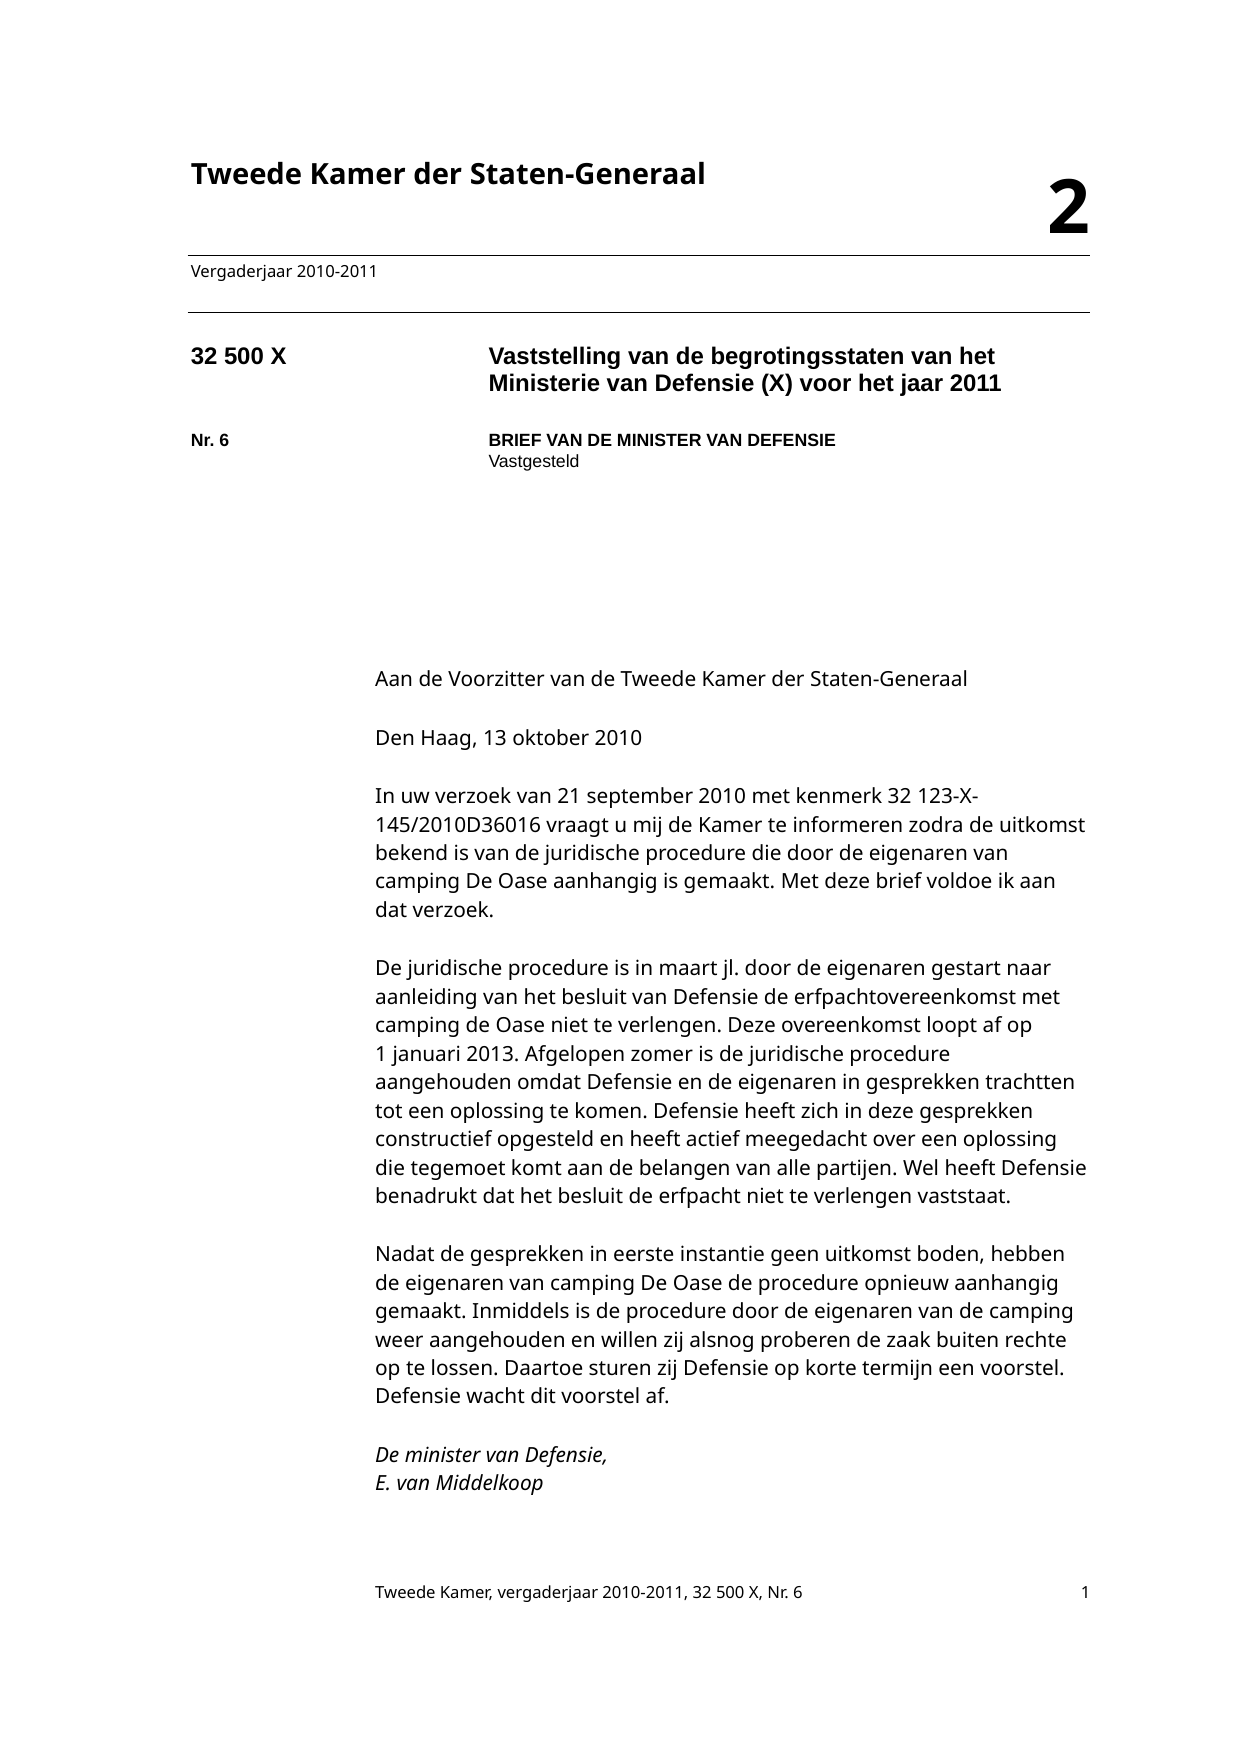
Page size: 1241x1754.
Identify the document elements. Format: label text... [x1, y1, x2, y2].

text De juridische procedure is in maart jl. door de eigenaren gestart naar aanleiding van het besluit van Defensie de erfpachtovereenkomst met camping de Oase niet te verlengen. Deze overeenkomst loopt af op 1 januari 2013. Afgelopen zomer is de juridische procedure aangehouden omdat Defensie en de eigenaren in gesprekken trachtten tot een oplossing te komen. Defensie heeft zich in deze gesprekken constructief opgesteld en heeft actief meegedacht over een oplossing die tegemoet komt aan de belangen van alle partijen. Wel heeft Defensie benadrukt dat het besluit de erfpacht niet te verlengen vaststaat. [375, 953, 1090, 1209]
table_cell [188, 313, 485, 339]
table_cell [485, 256, 1090, 312]
text Aan de Voorzitter van de Tweede Kamer der Staten-Generaal [375, 664, 1090, 693]
text E. van Middelkoop [375, 1468, 1090, 1497]
table_cell BRIEF VAN DE MINISTER VAN DEFENSIE Vastgesteld [485, 427, 1090, 546]
table_cell Nr. 6 [188, 427, 485, 546]
table_cell 32 500 X [188, 339, 485, 427]
text Den Haag, 13 oktober 2010 [375, 723, 1090, 751]
text In uw verzoek van 21 september 2010 met kenmerk 32 123-X-145/2010D36016 vraagt u mij de Kamer te informeren zodra de uitkomst bekend is van de juridische procedure die door de eigenaren van camping De Oase aanhangig is gemaakt. Met deze brief voldoe ik aan dat verzoek. [375, 781, 1090, 923]
text De minister van Defensie, [375, 1440, 1090, 1468]
table_header Tweede Kamer der Staten-Generaal [188, 150, 909, 255]
table_cell [485, 313, 1090, 339]
table_cell Vaststelling van de begrotingsstaten van het Ministerie van Defensie (X) voor het jaar 2011 [485, 339, 1090, 427]
table_header 2 [910, 150, 1090, 255]
text Nadat de gesprekken in eerste instantie geen uitkomst boden, hebben de eigenaren van camping De Oase de procedure opnieuw aanhangig gemaakt. Inmiddels is de procedure door de eigenaren van de camping weer aangehouden en willen zij alsnog proberen de zaak buiten rechte op te lossen. Daartoe sturen zij Defensie op korte termijn een voorstel. Defensie wacht dit voorstel af. [375, 1239, 1090, 1410]
table_cell Vergaderjaar 2010-2011 [188, 256, 485, 312]
